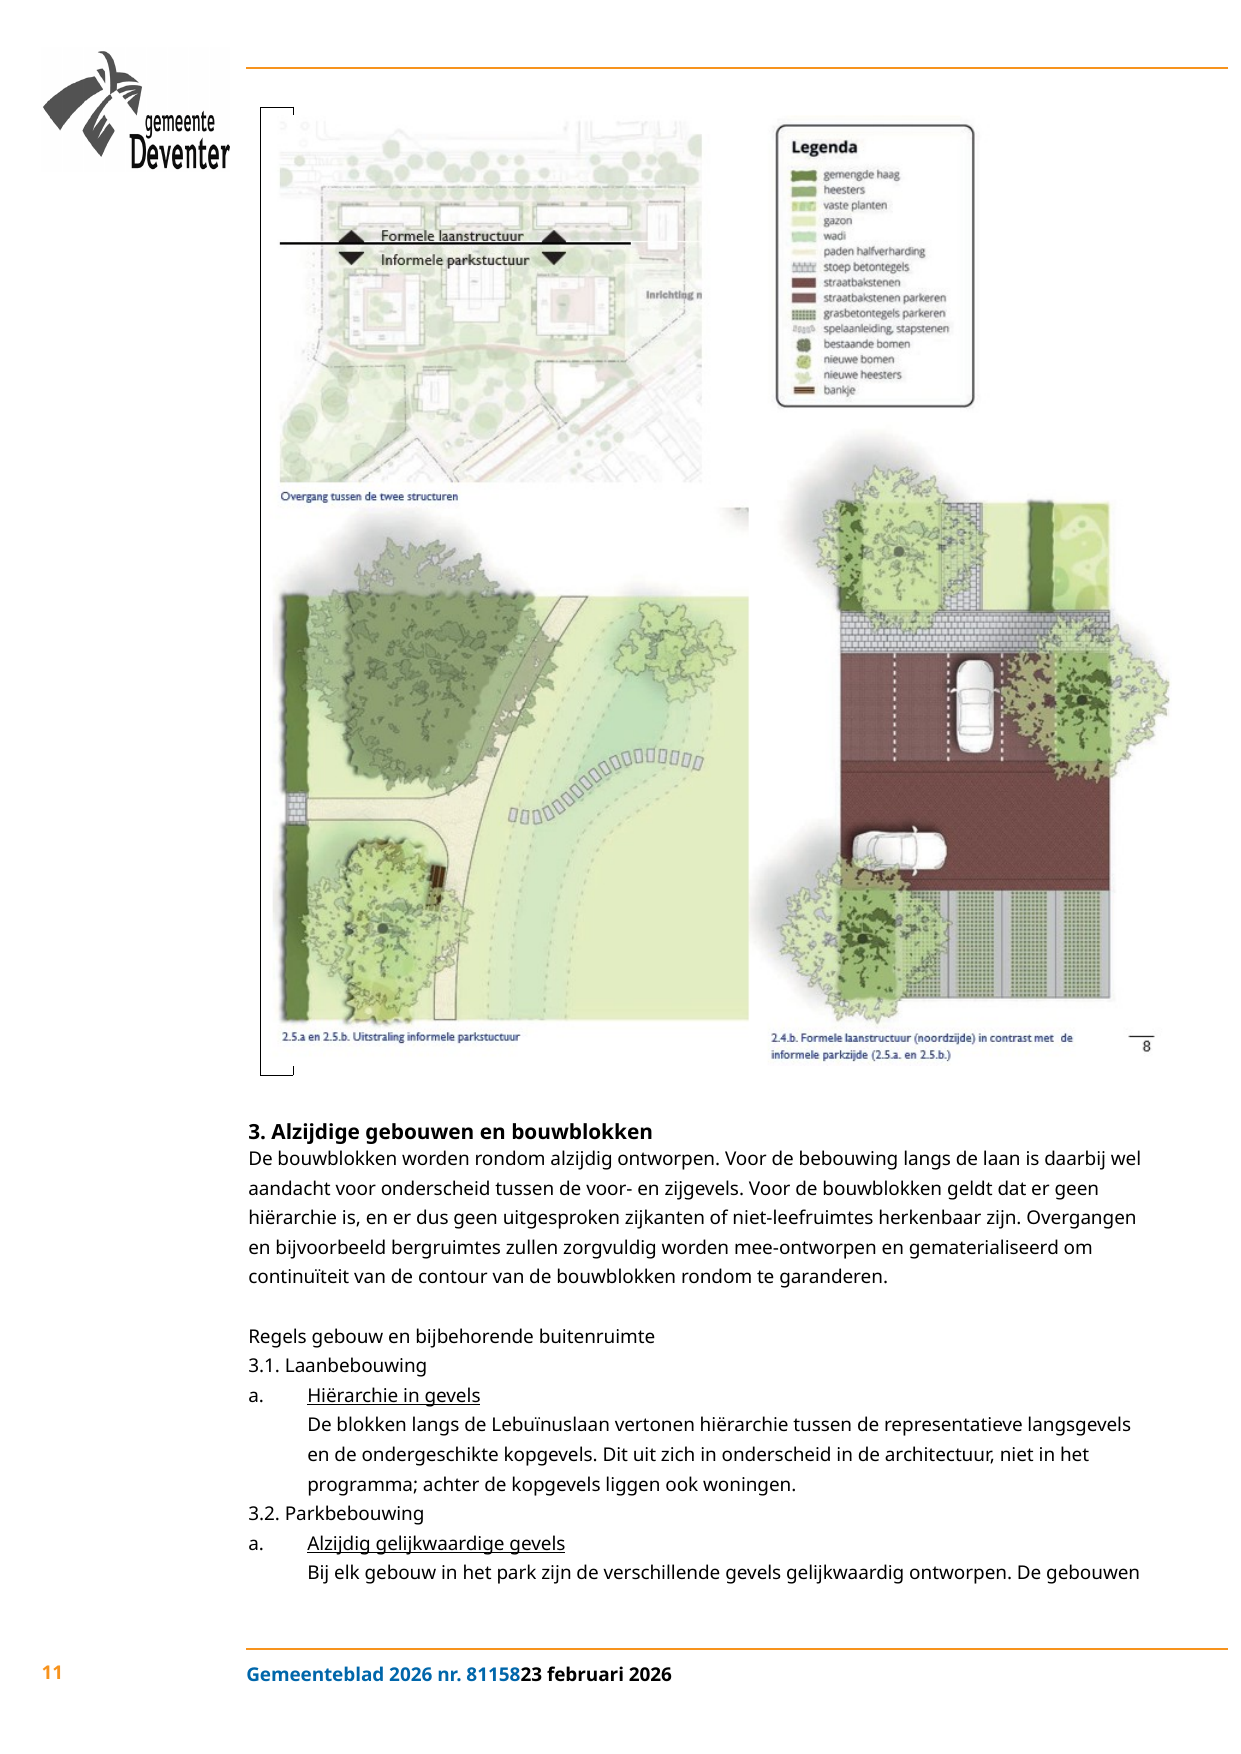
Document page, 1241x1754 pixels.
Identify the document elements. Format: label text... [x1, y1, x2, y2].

list Alzijdig gelijkwaardige gevels [248, 1530, 1152, 1556]
text 3.2. Parkbebouwing [248, 1500, 1152, 1526]
text De bouwblokken worden rondom alzijdig ontworpen. Voor de bebouwing langs de laan is daarbij wel aandacht voor onderscheid tussen de voor- en zijgevels. Voor de bouwblokken geldt dat er geen hiërarchie is, en er dus geen uitgesproken zijkanten of niet-leefruimtes herkenbaar zijn. Overgangen en bijvoorbeeld bergruimtes zullen zorgvuldig worden mee-ontworpen en gematerialiseerd om continuïteit van de contour van de bouwblokken rondom te garanderen. [248, 1145, 1152, 1289]
picture [268, 115, 1173, 1066]
text 3.1. Laanbebouwing [248, 1352, 1152, 1378]
text 3. Alzijdige gebouwen en bouwblokken [248, 1117, 1152, 1145]
list Bij elk gebouw in het park zijn de verschillende gevels gelijkwaardig ontworpen. De gebouwen [248, 1559, 1152, 1585]
list Hiërarchie in gevels [248, 1382, 1152, 1408]
list De blokken langs de Lebuïnuslaan vertonen hiërarchie tussen de representatieve langsgevels en de ondergeschikte kopgevels. Dit uit zich in onderscheid in de architectuur, niet in het programma; achter de kopgevels liggen ook woningen. [248, 1412, 1152, 1496]
text Regels gebouw en bijbehorende buitenruimte [248, 1323, 1152, 1348]
picture [41, 47, 231, 172]
